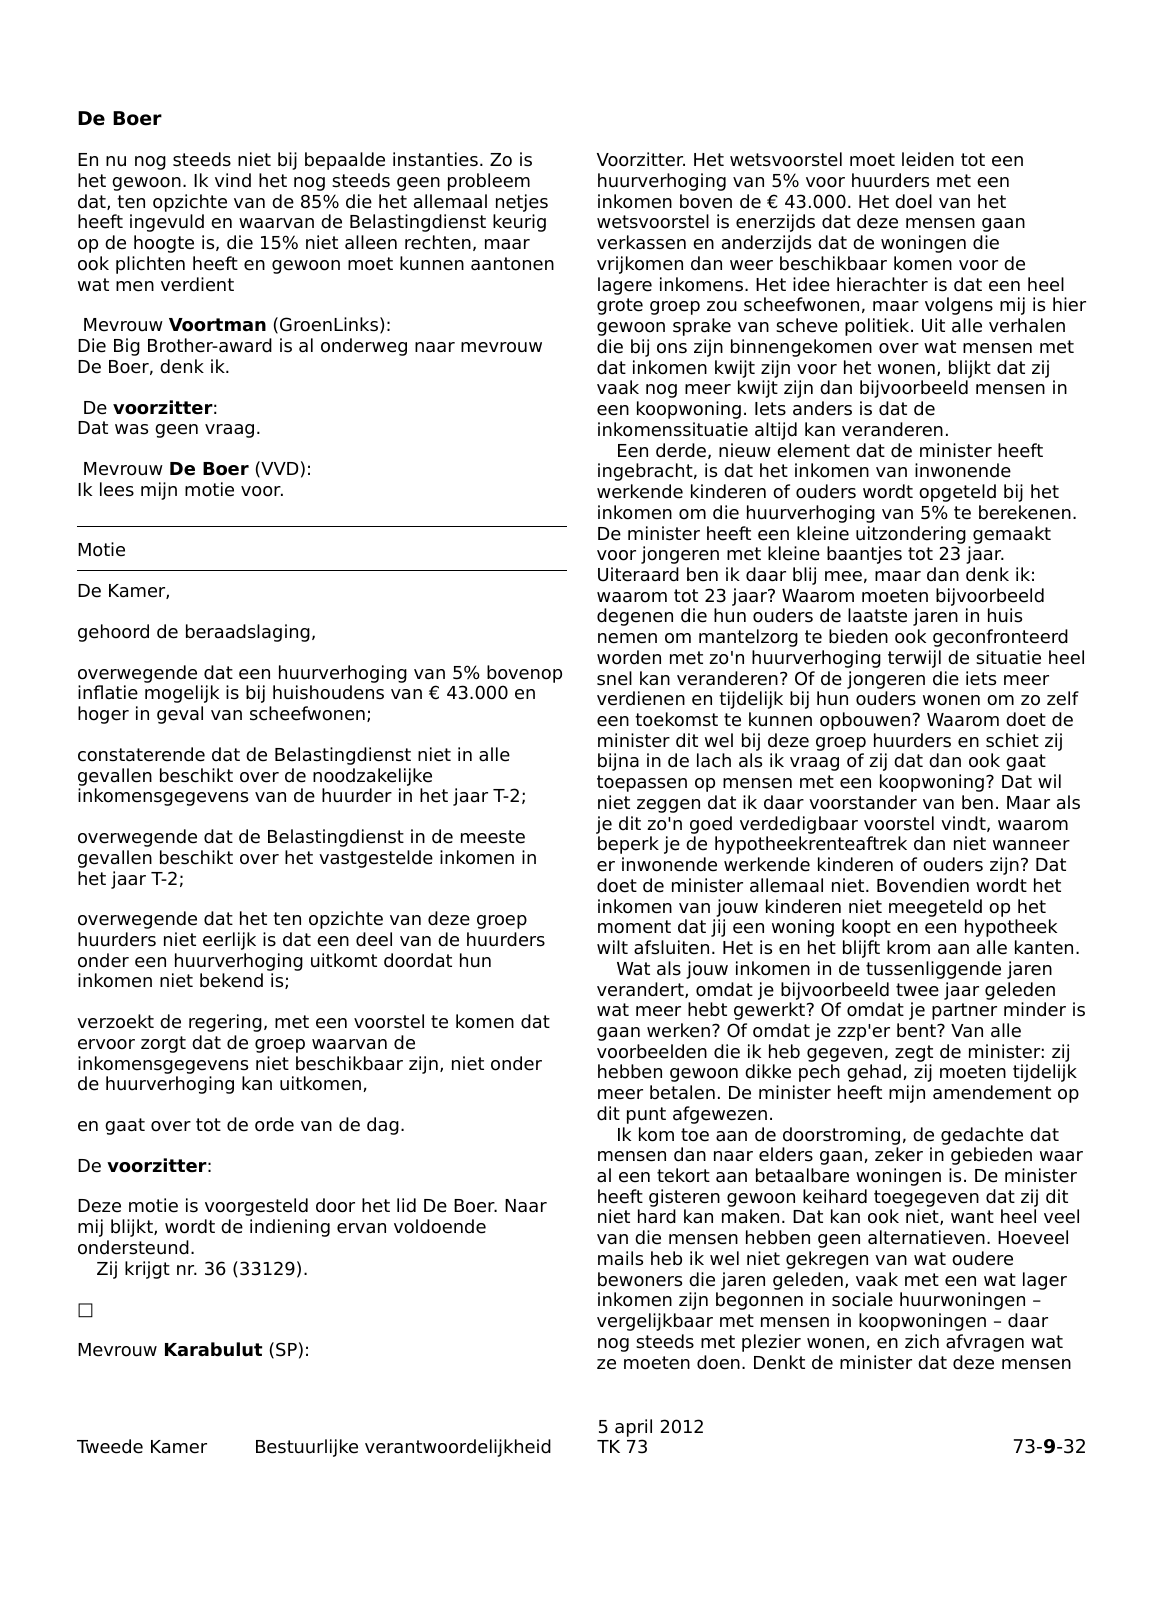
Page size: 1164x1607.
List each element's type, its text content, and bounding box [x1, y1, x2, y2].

text en gaat over tot de orde van de dag. [77, 1115, 567, 1136]
text Mevrouw De Boer (VVD): [77, 459, 567, 480]
text Een derde, nieuw element dat de minister heeft ingebracht, is dat het inkomen van inwonende werkende kinderen of ouders wordt opgeteld bij het inkomen om die huurverhoging van 5% te berekenen. De minister heeft een kleine uitzondering gemaakt voor jongeren met kleine baantjes tot 23 jaar. Uiteraard ben ik daar blij mee, maar dan denk ik: waarom tot 23 jaar? Waarom moeten bijvoorbeeld degenen die hun ouders de laatste jaren in huis nemen om mantelzorg te bieden ook geconfronteerd worden met zo'n huurverhoging terwijl de situatie heel snel kan veranderen? Of de jongeren die iets meer verdienen en tijdelijk bij hun ouders wonen om zo zelf een toekomst te kunnen opbouwen? Waarom doet de minister dit wel bij deze groep huurders en schiet zij bijna in de lach als ik vraag of zij dat dan ook gaat toepassen op mensen met een koopwoning? Dat wil niet zeggen dat ik daar voorstander van ben. Maar als je dit zo'n goed verdedigbaar voorstel vindt, waarom beperk je de hypotheekrenteaftrek dan niet wanneer er inwonende werkende kinderen of ouders zijn? Dat doet de minister allemaal niet. Bovendien wordt het inkomen van jouw kinderen niet meegeteld op het moment dat jij een woning koopt en een hypotheek wilt afsluiten. Het is en het blijft krom aan alle kanten. [596, 440, 1087, 959]
text Die Big Brother-award is al onderweg naar mevrouw De Boer, denk ik. [77, 336, 567, 377]
text Motie [77, 540, 567, 561]
text De Kamer, [77, 581, 567, 602]
text Wat als jouw inkomen in de tussenliggende jaren verandert, omdat je bijvoorbeeld twee jaar geleden wat meer hebt gewerkt? Of omdat je partner minder is gaan werken? Of omdat je zzp'er bent? Van alle voorbeelden die ik heb gegeven, zegt de minister: zij hebben gewoon dikke pech gehad, zij moeten tijdelijk meer betalen. De minister heeft mijn amendement op dit punt afgewezen. [596, 959, 1087, 1124]
text Dat was geen vraag. [77, 418, 567, 439]
text En nu nog steeds niet bij bepaalde instanties. Zo is het gewoon. Ik vind het nog steeds geen probleem dat, ten opzichte van de 85% die het allemaal netjes heeft ingevuld en waarvan de Belastingdienst keurig op de hoogte is, die 15% niet alleen rechten, maar ook plichten heeft en gewoon moet kunnen aantonen wat men verdient [77, 150, 567, 295]
text overwegende dat een huurverhoging van 5% bovenop inflatie mogelijk is bij huishoudens van € 43.000 en hoger in geval van scheefwonen; [77, 662, 567, 725]
text constaterende dat de Belastingdienst niet in alle gevallen beschikt over de noodzakelijke inkomensgegevens van de huurder in het jaar T-2; [77, 745, 567, 807]
text gehoord de beraadslaging, [77, 622, 567, 642]
text Mevrouw Voortman (GroenLinks): [77, 315, 567, 336]
text Ik kom toe aan de doorstroming, de gedachte dat mensen dan naar elders gaan, zeker in gebieden waar al een tekort aan betaalbare woningen is. De minister heeft gisteren gewoon keihard toegegeven dat zij dit niet hard kan maken. Dat kan ook niet, want heel veel van die mensen hebben geen alternatieven. Hoeveel mails heb ik wel niet gekregen van wat oudere bewoners die jaren geleden, vaak met een wat lager inkomen zijn begonnen in sociale huurwoningen – vergelijkbaar met mensen in koopwoningen – daar nog steeds met plezier wonen, en zich afvragen wat ze moeten doen. Denkt de minister dat deze mensen [596, 1124, 1087, 1373]
text Zij krijgt nr. 36 (33129). [77, 1258, 567, 1279]
text Ik lees mijn motie voor. [77, 480, 567, 500]
text De voorzitter: [77, 1156, 567, 1176]
text verzoekt de regering, met een voorstel te komen dat ervoor zorgt dat de groep waarvan de inkomensgegevens niet beschikbaar zijn, niet onder de huurverhoging kan uitkomen, [77, 1012, 567, 1095]
text Deze motie is voorgesteld door het lid De Boer. Naar mij blijkt, wordt de indiening ervan voldoende ondersteund. [77, 1196, 567, 1258]
text De voorzitter: [77, 397, 567, 418]
text □ [77, 1299, 567, 1320]
text overwegende dat de Belastingdienst in de meeste gevallen beschikt over het vastgestelde inkomen in het jaar T-2; [77, 827, 567, 889]
text Mevrouw Karabulut (SP): [77, 1340, 567, 1361]
text Voorzitter. Het wetsvoorstel moet leiden tot een huurverhoging van 5% voor huurders met een inkomen boven de € 43.000. Het doel van het wetsvoorstel is enerzijds dat deze mensen gaan verkassen en anderzijds dat de woningen die vrijkomen dan weer beschikbaar komen voor de lagere inkomens. Het idee hierachter is dat een heel grote groep zou scheefwonen, maar volgens mij is hier gewoon sprake van scheve politiek. Uit alle verhalen die bij ons zijn binnengekomen over wat mensen met dat inkomen kwijt zijn voor het wonen, blijkt dat zij vaak nog meer kwijt zijn dan bijvoorbeeld mensen in een koopwoning. Iets anders is dat de inkomenssituatie altijd kan veranderen. [596, 150, 1087, 440]
text overwegende dat het ten opzichte van deze groep huurders niet eerlijk is dat een deel van de huurders onder een huurverhoging uitkomt doordat hun inkomen niet bekend is; [77, 909, 567, 992]
